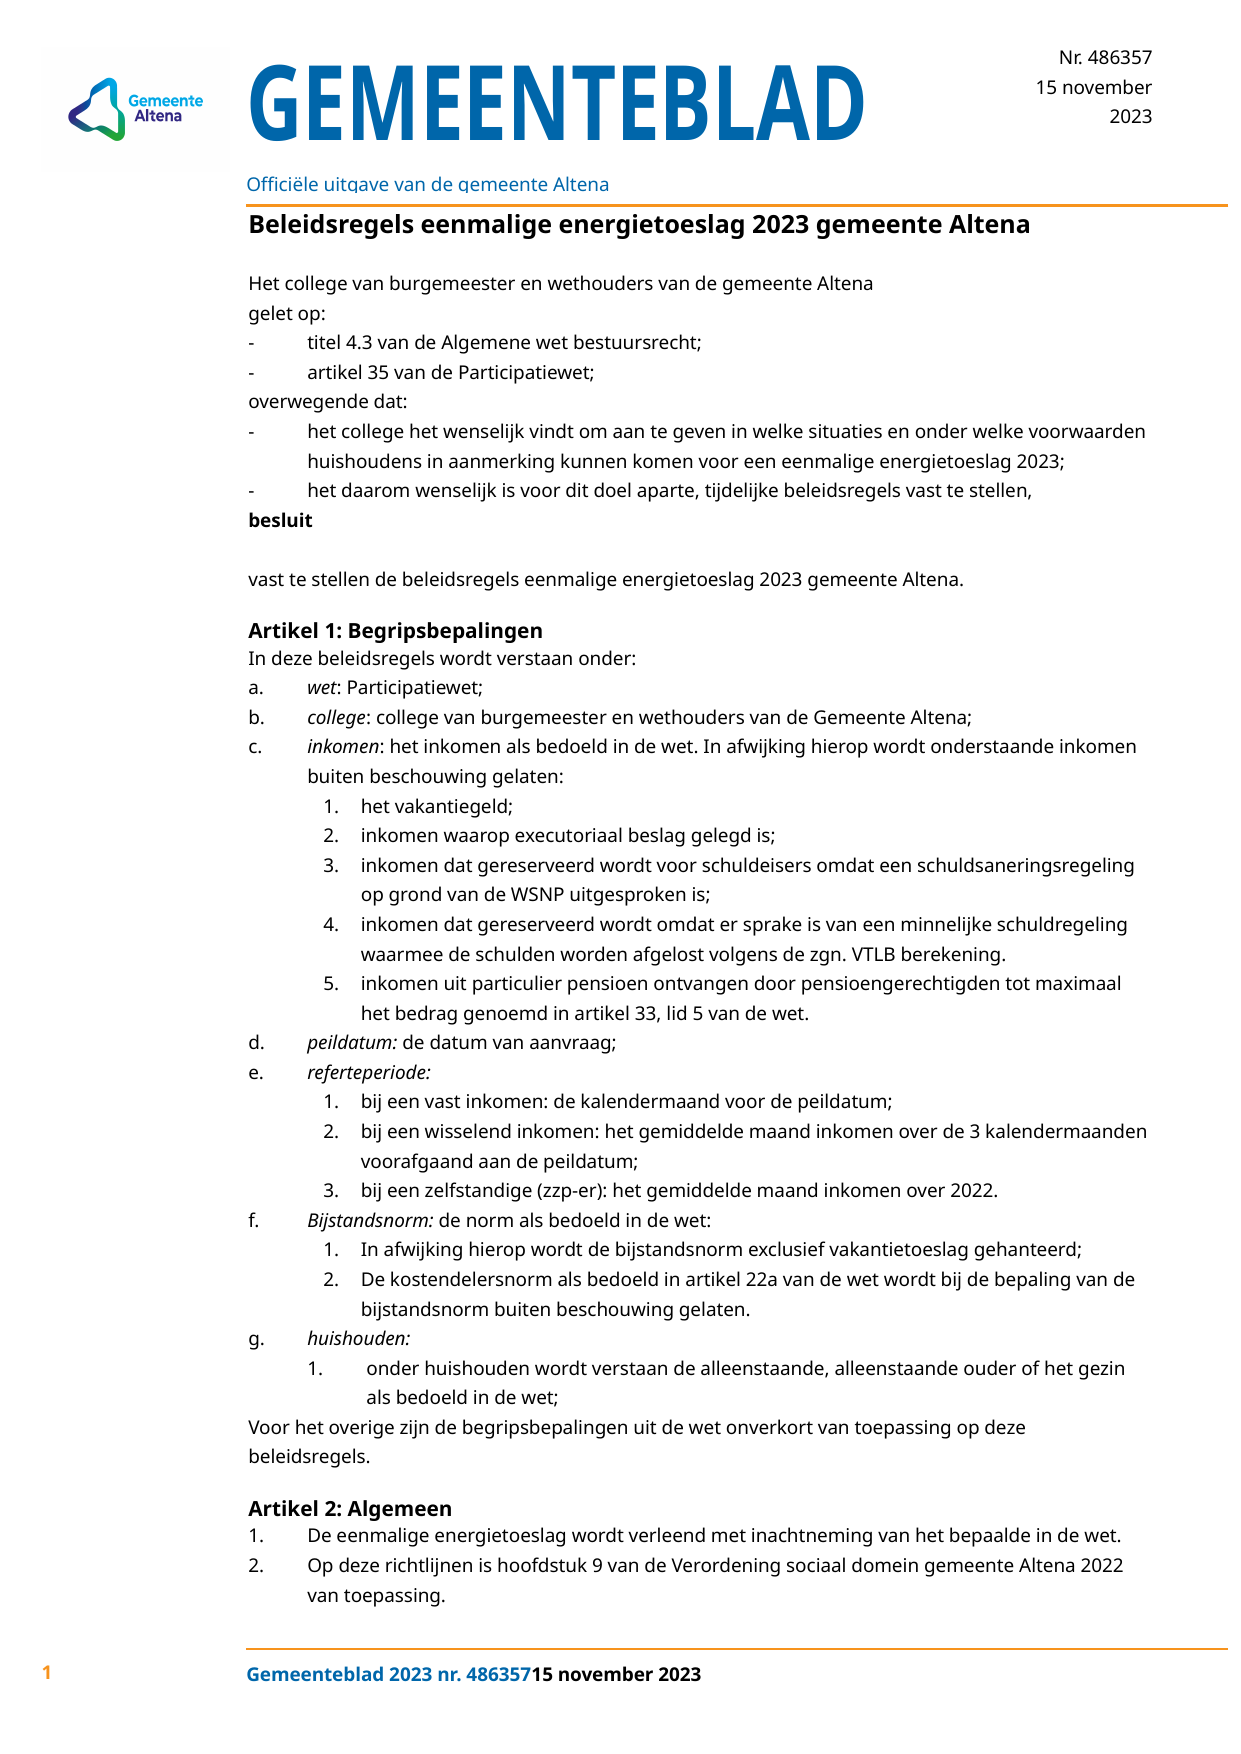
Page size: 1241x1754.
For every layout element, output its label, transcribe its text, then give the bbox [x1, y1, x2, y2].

list peildatum: de datum van aanvraag; [248, 1029, 1152, 1055]
text Voor het overige zijn de begripsbepalingen uit de wet onverkort van toepassing op deze beleidsregels. [248, 1414, 1152, 1469]
list wet: Participatiewet; [248, 674, 1152, 700]
list Bijstandsnorm: de norm als bedoeld in de wet: [248, 1207, 1152, 1233]
list onder huishouden wordt verstaan de alleenstaande, alleenstaande ouder of het gezin als bedoeld in de wet; [307, 1355, 1152, 1410]
list het daarom wenselijk is voor dit doel aparte, tijdelijke beleidsregels vast te stellen, [248, 477, 1152, 503]
text besluit [248, 507, 1152, 533]
list college: college van burgemeester en wethouders van de Gemeente Altena; [248, 704, 1152, 730]
list inkomen: het inkomen als bedoeld in de wet. In afwijking hierop wordt onderstaande inkomen buiten beschouwing gelaten: [248, 734, 1152, 789]
list inkomen dat gereserveerd wordt omdat er sprake is van een minnelijke schuldregeling waarmee de schulden worden afgelost volgens de zgn. VTLB berekening. [323, 911, 1152, 967]
list inkomen waarop executoriaal beslag gelegd is; [323, 822, 1152, 848]
text Artikel 2: Algemeen [248, 1494, 1152, 1523]
list inkomen dat gereserveerd wordt voor schuldeisers omdat een schuldsaneringsregeling op grond van de WSNP uitgesproken is; [323, 852, 1152, 907]
list het vakantiegeld; [323, 793, 1152, 819]
list inkomen uit particulier pensioen ontvangen door pensioengerechtigden tot maximaal het bedrag genoemd in artikel 33, lid 5 van de wet. [323, 970, 1152, 1026]
picture [41, 47, 231, 172]
text gelet op: [248, 300, 1152, 326]
text In deze beleidsregels wordt verstaan onder: [248, 645, 1152, 671]
list Op deze richtlijnen is hoofdstuk 9 van de Verordening sociaal domein gemeente Altena 2022 van toepassing. [248, 1552, 1152, 1607]
text Beleidsregels eenmalige energietoeslag 2023 gemeente Altena [248, 207, 1152, 241]
list De kostendelersnorm als bedoeld in artikel 22a van de wet wordt bij de bepaling van de bijstandsnorm buiten beschouwing gelaten. [323, 1266, 1152, 1322]
text vast te stellen de beleidsregels eenmalige energietoeslag 2023 gemeente Altena. [248, 566, 1152, 592]
text overwegende dat: [248, 389, 1152, 414]
list bij een vast inkomen: de kalendermaand voor de peildatum; [323, 1089, 1152, 1114]
list bij een wisselend inkomen: het gemiddelde maand inkomen over de 3 kalendermaanden voorafgaand aan de peildatum; [323, 1118, 1152, 1174]
list titel 4.3 van de Algemene wet bestuursrecht; [248, 329, 1152, 355]
list artikel 35 van de Participatiewet; [248, 359, 1152, 385]
list referteperiode: [248, 1059, 1152, 1085]
list In afwijking hierop wordt de bijstandsnorm exclusief vakantietoeslag gehanteerd; [323, 1237, 1152, 1262]
list het college het wenselijk vindt om aan te geven in welke situaties en onder welke voorwaarden huishoudens in aanmerking kunnen komen voor een eenmalige energietoeslag 2023; [248, 418, 1152, 473]
list De eenmalige energietoeslag wordt verleend met inachtneming van het bepaalde in de wet. [248, 1523, 1152, 1548]
text Artikel 1: Begripsbepalingen [248, 617, 1152, 645]
list bij een zelfstandige (zzp-er): het gemiddelde maand inkomen over 2022. [323, 1177, 1152, 1203]
text Het college van burgemeester en wethouders van de gemeente Altena [248, 270, 1152, 296]
list huishouden: [248, 1325, 1152, 1351]
